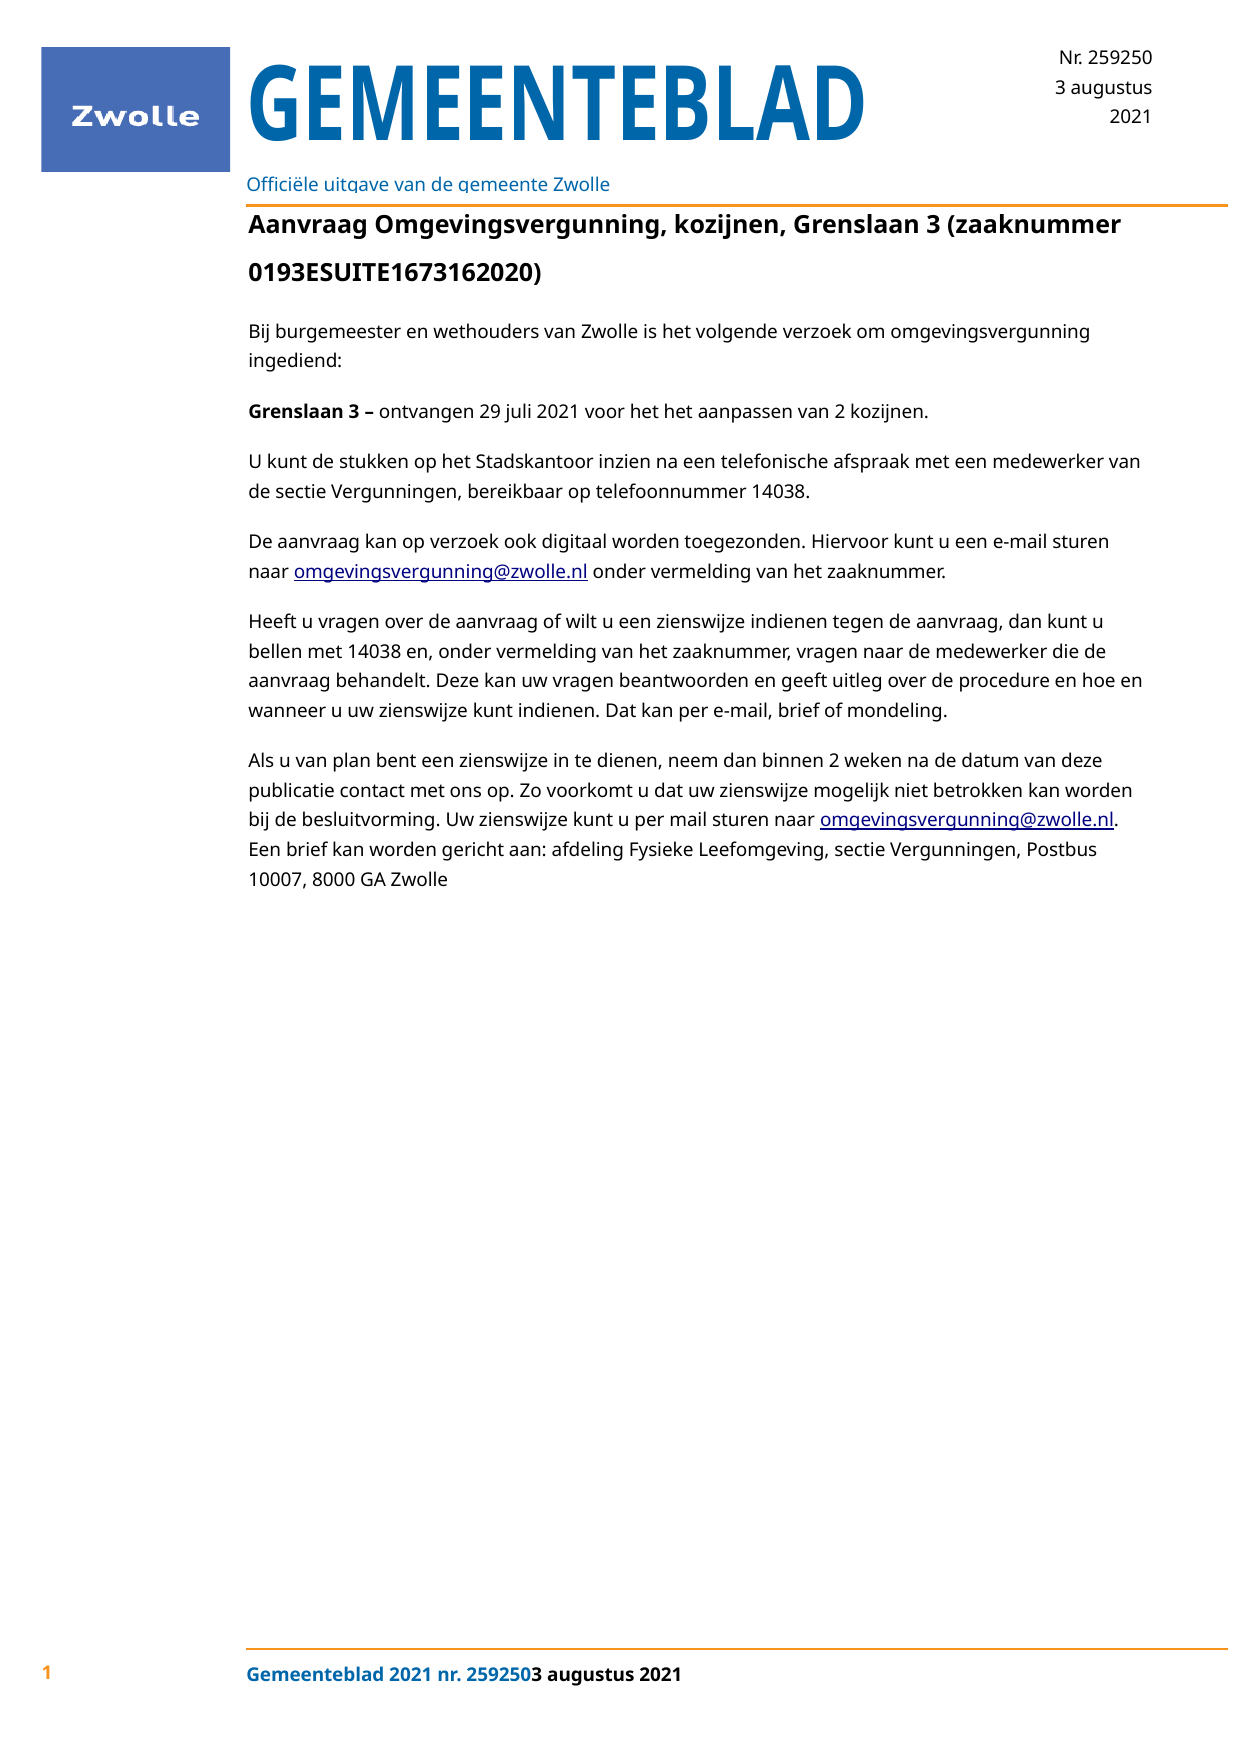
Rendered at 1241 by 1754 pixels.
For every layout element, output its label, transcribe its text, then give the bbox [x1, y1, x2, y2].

picture [41, 47, 231, 172]
text Heeft u vragen over de aanvraag of wilt u een zienswijze indienen tegen de aanvraag, dan kunt u bellen met 14038 en, onder vermelding van het zaaknummer, vragen naar de medewerker die de aanvraag behandelt. Deze kan uw vragen beantwoorden en geeft uitleg over de procedure en hoe en wanneer u uw zienswijze kunt indienen. Dat kan per e-mail, brief of mondeling. [248, 608, 1152, 723]
text Bij burgemeester en wethouders van Zwolle is het volgende verzoek om omgevingsvergunning ingediend: [248, 318, 1152, 373]
text Grenslaan 3 – ontvangen 29 juli 2021 voor het het aanpassen van 2 kozijnen. [248, 398, 1152, 424]
text U kunt de stukken op het Stadskantoor inzien na een telefonische afspraak met een medewerker van de sectie Vergunningen, bereikbaar op telefoonnummer 14038. [248, 448, 1152, 504]
text De aanvraag kan op verzoek ook digitaal worden toegezonden. Hiervoor kunt u een e-mail sturen naar omgevingsvergunning@zwolle.nl onder vermelding van het zaaknummer. [248, 528, 1152, 584]
text Aanvraag Omgevingsvergunning, kozijnen, Grenslaan 3 (zaaknummer 0193ESUITE1673162020) [248, 207, 1152, 288]
text Als u van plan bent een zienswijze in te dienen, neem dan binnen 2 weken na de datum van deze publicatie contact met ons op. Zo voorkomt u dat uw zienswijze mogelijk niet betrokken kan worden bij de besluitvorming. Uw zienswijze kunt u per mail sturen naar omgevingsvergunning@zwolle.nl. Een brief kan worden gericht aan: afdeling Fysieke Leefomgeving, sectie Vergunningen, Postbus 10007, 8000 GA Zwolle [248, 747, 1152, 892]
